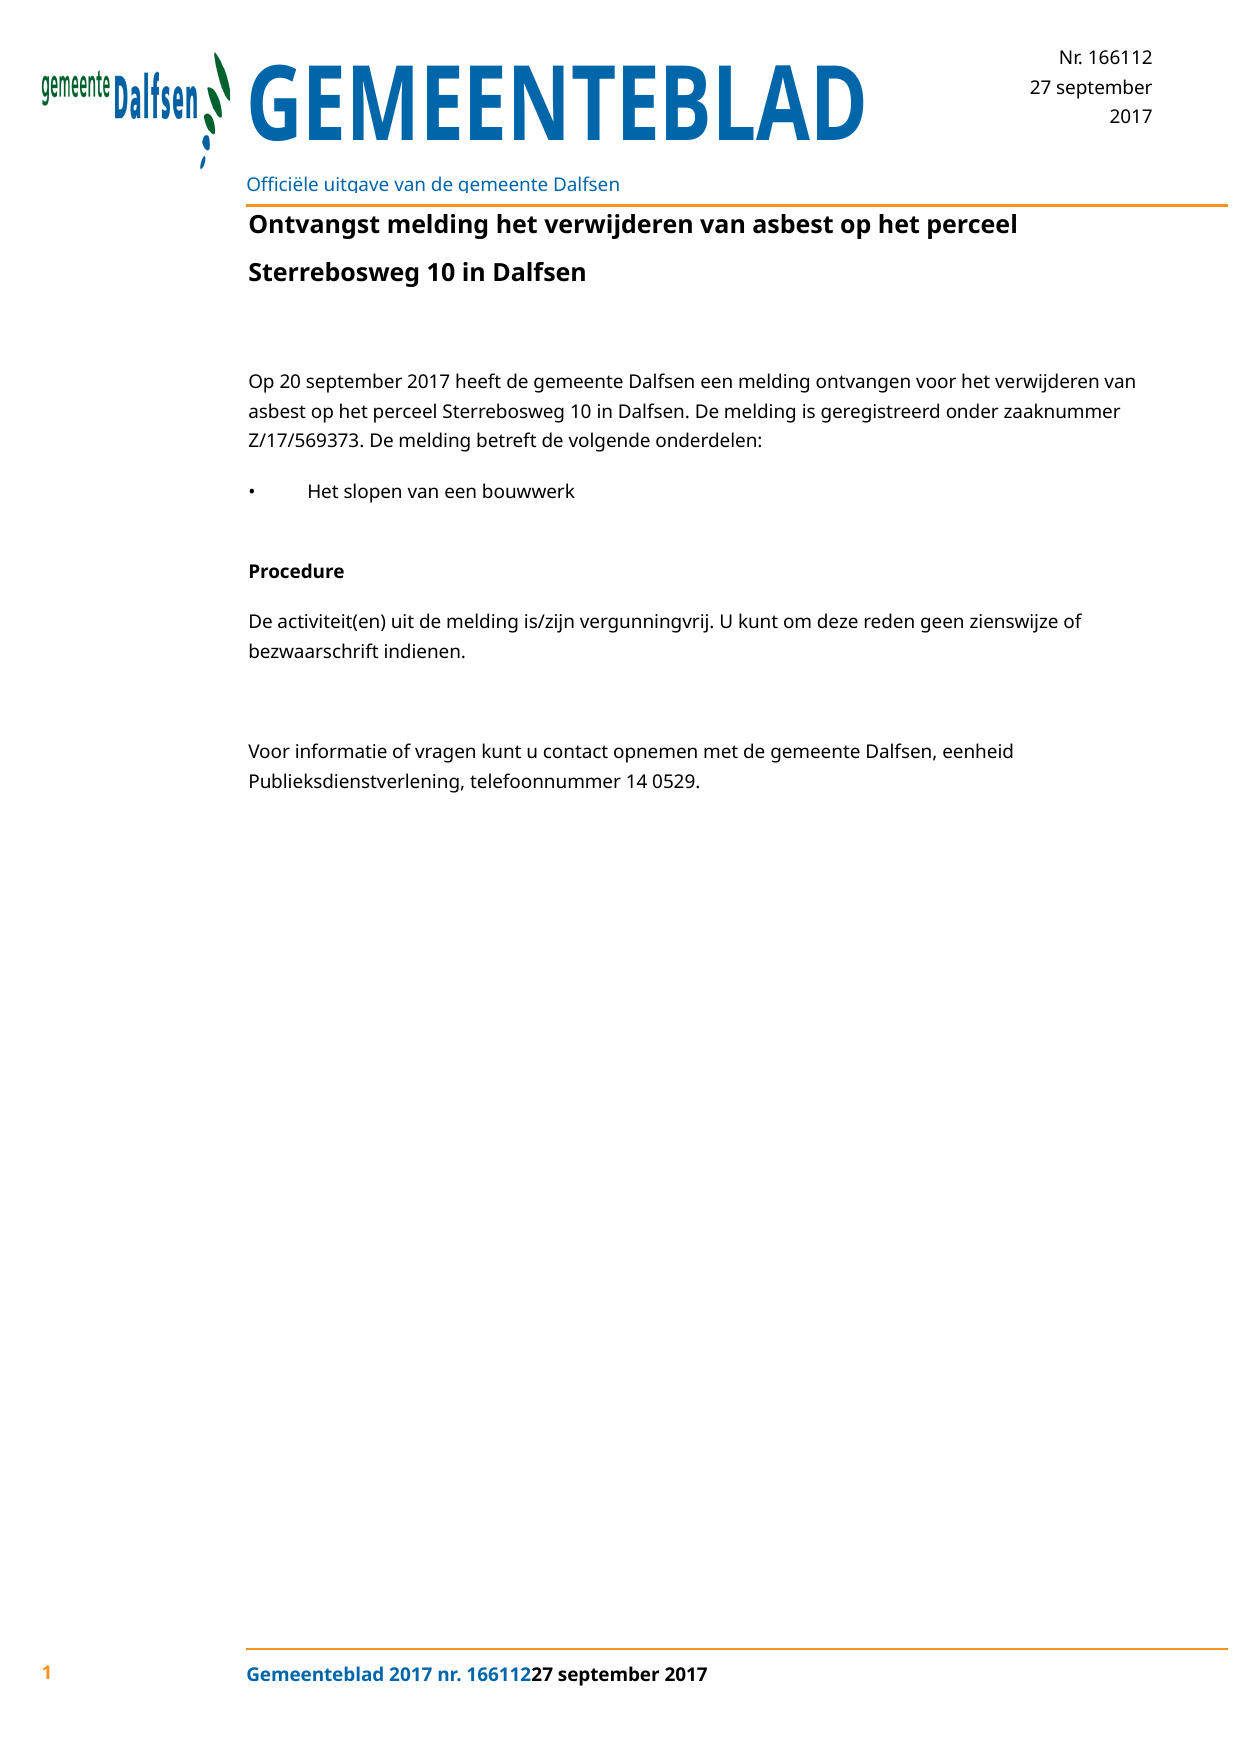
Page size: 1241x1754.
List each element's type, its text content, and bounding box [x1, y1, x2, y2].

text Ontvangst melding het verwijderen van asbest op het perceel Sterrebosweg 10 in Dalfsen [248, 207, 1152, 288]
text Voor informatie of vragen kunt u contact opnemen met de gemeente Dalfsen, eenheid Publieksdienstverlening, telefoonnummer 14 0529. [248, 739, 1152, 794]
list Het slopen van een bouwwerk [248, 478, 1152, 504]
text Op 20 september 2017 heeft de gemeente Dalfsen een melding ontvangen voor het verwijderen van asbest op het perceel Sterrebosweg 10 in Dalfsen. De melding is geregistreerd onder zaaknummer Z/17/569373. De melding betreft de volgende onderdelen: [248, 368, 1152, 453]
text Procedure [248, 558, 1152, 584]
text De activiteit(en) uit de melding is/zijn vergunningvrij. U kunt om deze reden geen zienswijze of bezwaarschrift indienen. [248, 608, 1152, 664]
picture [41, 47, 231, 172]
